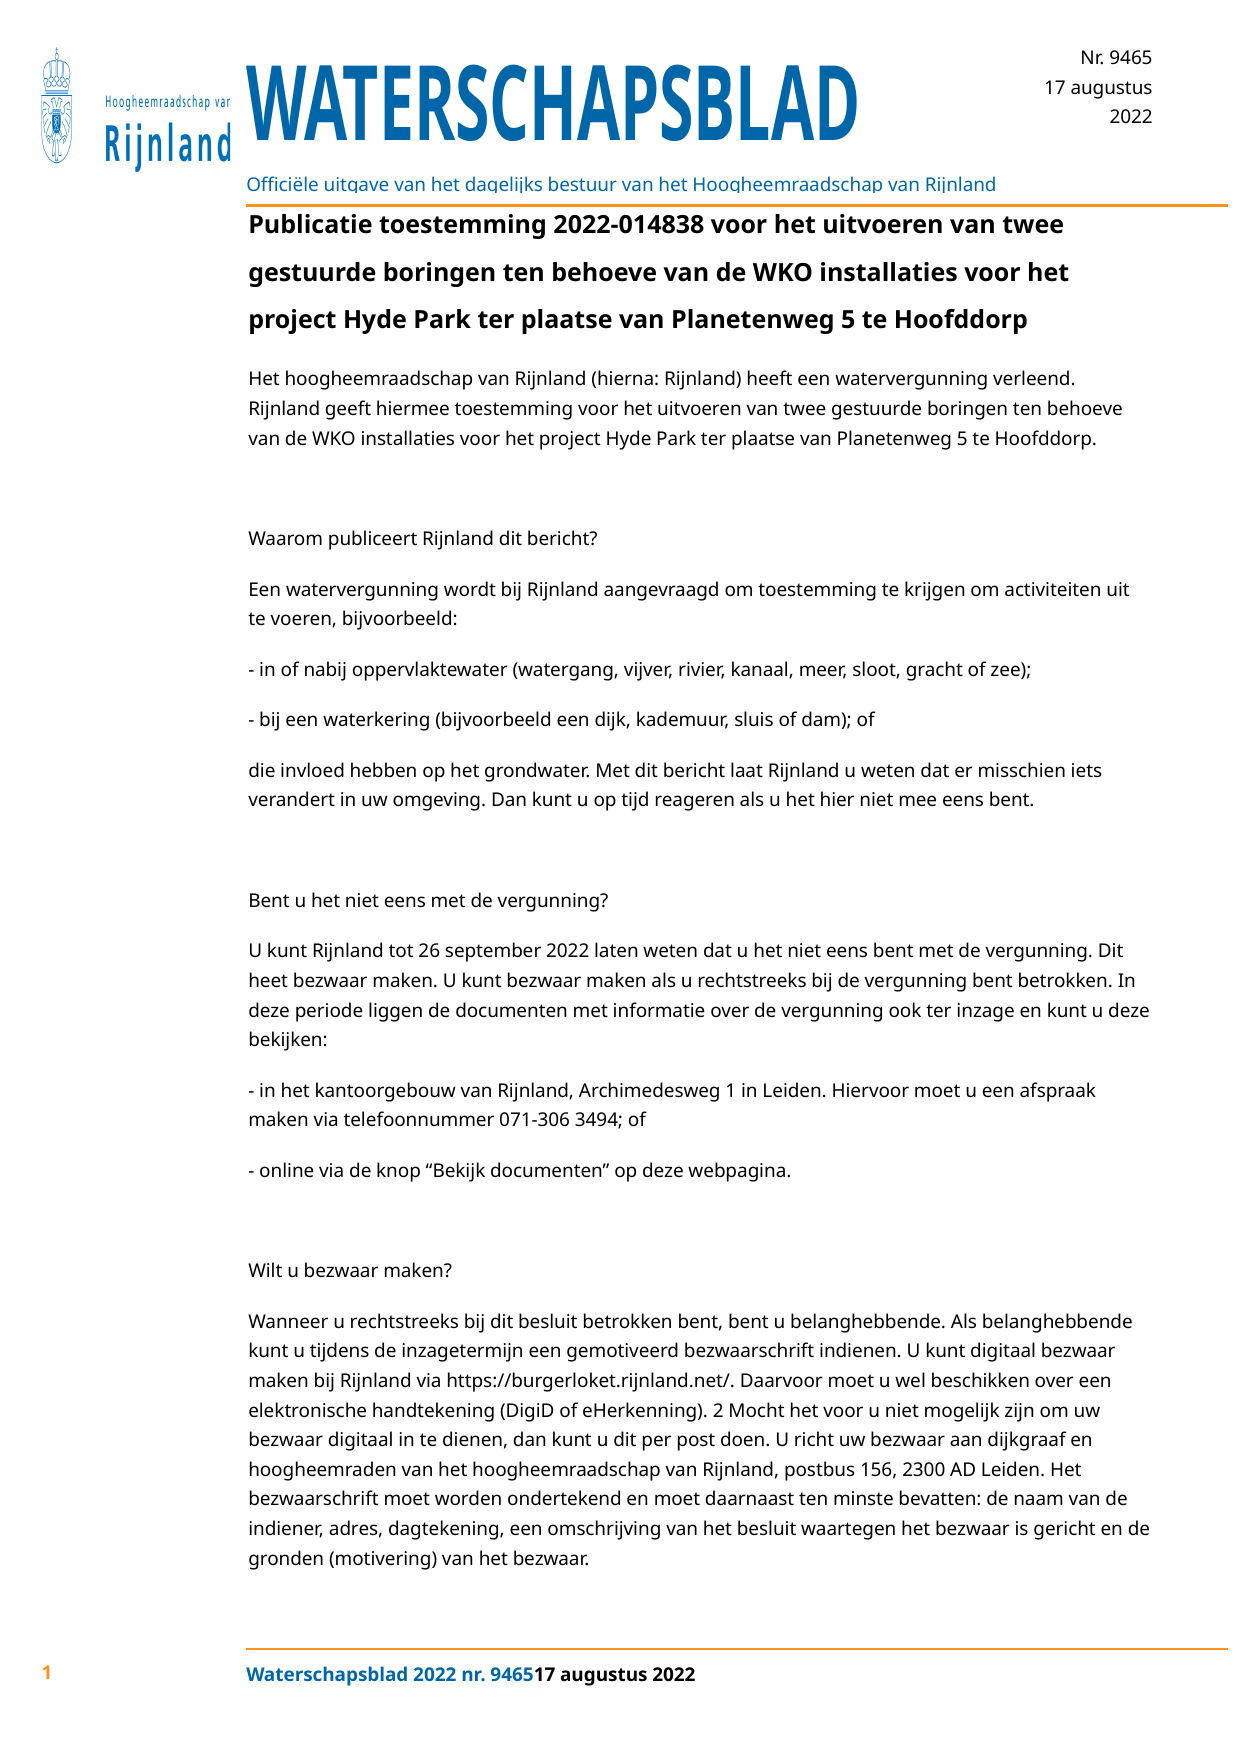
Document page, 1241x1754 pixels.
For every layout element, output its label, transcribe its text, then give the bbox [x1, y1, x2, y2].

text die invloed hebben op het grondwater. Met dit bericht laat Rijnland u weten dat er misschien iets verandert in uw omgeving. Dan kunt u op tijd reageren als u het hier niet mee eens bent. [248, 757, 1152, 812]
text Een watervergunning wordt bij Rijnland aangevraagd om toestemming te krijgen om activiteiten uit te voeren, bijvoorbeeld: [248, 576, 1152, 631]
text - in het kantoorgebouw van Rijnland, Archimedesweg 1 in Leiden. Hiervoor moet u een afspraak maken via telefoonnummer 071-306 3494; of [248, 1077, 1152, 1132]
text Bent u het niet eens met de vergunning? [248, 887, 1152, 913]
picture [41, 47, 231, 172]
text Wanneer u rechtstreeks bij dit besluit betrokken bent, bent u belanghebbende. Als belanghebbende kunt u tijdens de inzagetermijn een gemotiveerd bezwaarschrift indienen. U kunt digitaal bezwaar maken bij Rijnland via https://burgerloket.rijnland.net/. Daarvoor moet u wel beschikken over een elektronische handtekening (DigiD of eHerkenning). 2 Mocht het voor u niet mogelijk zijn om uw bezwaar digitaal in te dienen, dan kunt u dit per post doen. U richt uw bezwaar aan dijkgraaf en hoogheemraden van het hoogheemraadschap van Rijnland, postbus 156, 2300 AD Leiden. Het bezwaarschrift moet worden ondertekend en moet daarnaast ten minste bevatten: de naam van de indiener, adres, dagtekening, een omschrijving van het besluit waartegen het bezwaar is gericht en de gronden (motivering) van het bezwaar. [248, 1308, 1152, 1570]
text - bij een waterkering (bijvoorbeeld een dijk, kademuur, sluis of dam); of [248, 706, 1152, 732]
text Waarom publiceert Rijnland dit bericht? [248, 526, 1152, 551]
text Het hoogheemraadschap van Rijnland (hierna: Rijnland) heeft een watervergunning verleend. Rijnland geeft hiermee toestemming voor het uitvoeren van twee gestuurde boringen ten behoeve van de WKO installaties voor het project Hyde Park ter plaatse van Planetenweg 5 te Hoofddorp. [248, 366, 1152, 450]
text - online via de knop “Bekijk documenten” op deze webpagina. [248, 1157, 1152, 1182]
text - in of nabij oppervlaktewater (watergang, vijver, rivier, kanaal, meer, sloot, gracht of zee); [248, 656, 1152, 682]
text U kunt Rijnland tot 26 september 2022 laten weten dat u het niet eens bent met de vergunning. Dit heet bezwaar maken. U kunt bezwaar maken als u rechtstreeks bij de vergunning bent betrokken. In deze periode liggen de documenten met informatie over de vergunning ook ter inzage en kunt u deze bekijken: [248, 938, 1152, 1052]
text Wilt u bezwaar maken? [248, 1258, 1152, 1283]
text Publicatie toestemming 2022-014838 voor het uitvoeren van twee gestuurde boringen ten behoeve van de WKO installaties voor het project Hyde Park ter plaatse van Planetenweg 5 te Hoofddorp [248, 207, 1152, 336]
